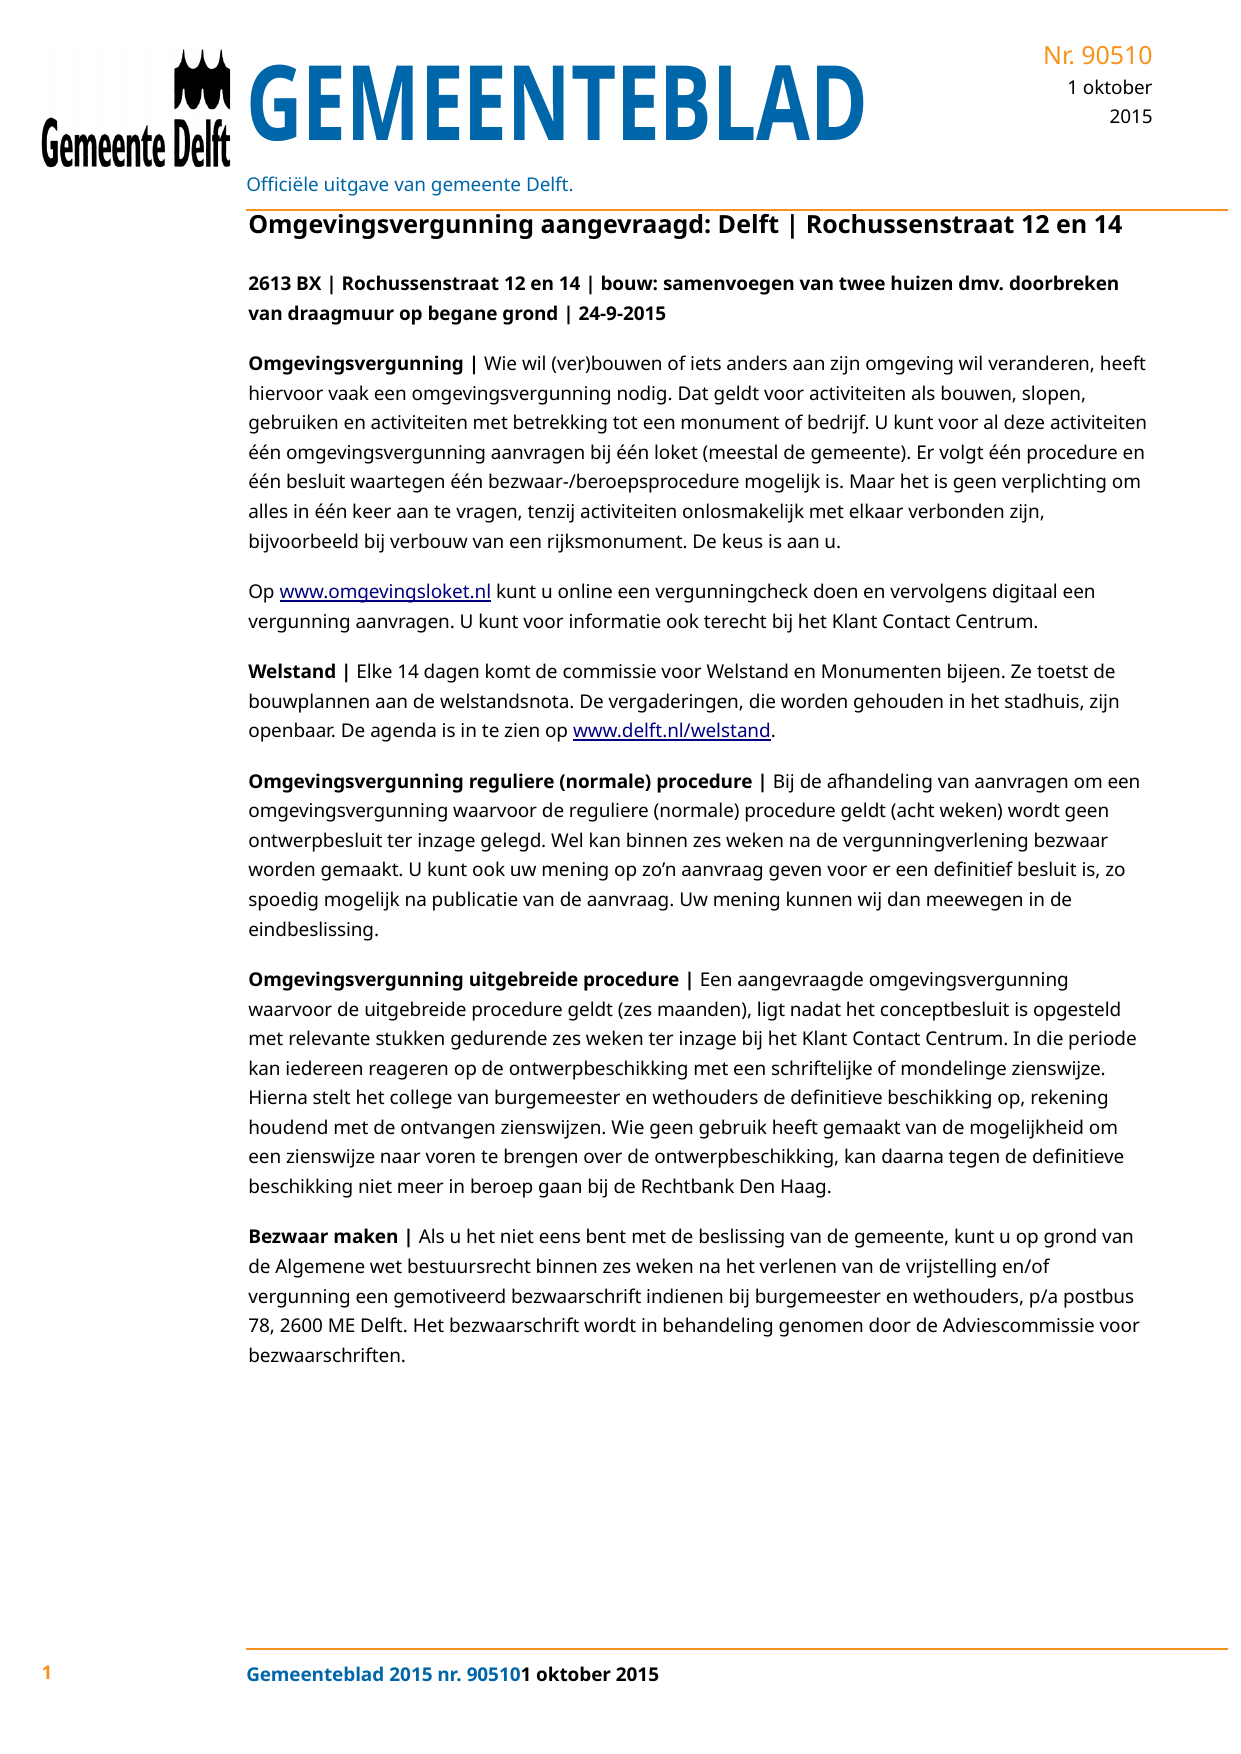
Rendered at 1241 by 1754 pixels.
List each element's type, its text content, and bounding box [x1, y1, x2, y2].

text Omgevingsvergunning aangevraagd: Delft | Rochussenstraat 12 en 14 [248, 211, 1152, 241]
text Welstand | Elke 14 dagen komt de commissie voor Welstand en Monumenten bijeen. Ze toetst de bouwplannen aan de welstandsnota. De vergaderingen, die worden gehouden in het stadhuis, zijn openbaar. De agenda is in te zien op www.delft.nl/welstand. [248, 658, 1152, 743]
text Omgevingsvergunning reguliere (normale) procedure | Bij de afhandeling van aanvragen om een omgevingsvergunning waarvoor de reguliere (normale) procedure geldt (acht weken) wordt geen ontwerpbesluit ter inzage gelegd. Wel kan binnen zes weken na de vergunningverlening bezwaar worden gemaakt. U kunt ook uw mening op zo’n aanvraag geven voor er een definitief besluit is, zo spoedig mogelijk na publicatie van de aanvraag. Uw mening kunnen wij dan meewegen in de eindbeslissing. [248, 768, 1152, 941]
text Bezwaar maken | Als u het niet eens bent met de beslissing van de gemeente, kunt u op grond van de Algemene wet bestuursrecht binnen zes weken na het verlenen van de vrijstelling en/of vergunning een gemotiveerd bezwaarschrift indienen bij burgemeester en wethouders, p/a postbus 78, 2600 ME Delft. Het bezwaarschrift wordt in behandeling genomen door de Adviescommissie voor bezwaarschriften. [248, 1224, 1152, 1368]
text Op www.omgevingsloket.nl kunt u online een vergunningcheck doen en vervolgens digitaal een vergunning aanvragen. U kunt voor informatie ook terecht bij het Klant Contact Centrum. [248, 578, 1152, 633]
text Omgevingsvergunning | Wie wil (ver)bouwen of iets anders aan zijn omgeving wil veranderen, heeft hiervoor vaak een omgevingsvergunning nodig. Dat geldt voor activiteiten als bouwen, slopen, gebruiken en activiteiten met betrekking tot een monument of bedrijf. U kunt voor al deze activiteiten één omgevingsvergunning aanvragen bij één loket (meestal de gemeente). Er volgt één procedure en één besluit waartegen één bezwaar-/beroepsprocedure mogelijk is. Maar het is geen verplichting om alles in één keer aan te vragen, tenzij activiteiten onlosmakelijk met elkaar verbonden zijn, bijvoorbeeld bij verbouw van een rijksmonument. De keus is aan u. [248, 350, 1152, 553]
text Omgevingsvergunning uitgebreide procedure | Een aangevraagde omgevingsvergunning waarvoor de uitgebreide procedure geldt (zes maanden), ligt nadat het conceptbesluit is opgesteld met relevante stukken gedurende zes weken ter inzage bij het Klant Contact Centrum. In die periode kan iedereen reageren op de ontwerpbeschikking met een schriftelijke of mondelinge zienswijze. Hierna stelt het college van burgemeester en wethouders de definitieve beschikking op, rekening houdend met de ontvangen zienswijzen. Wie geen gebruik heeft gemaakt van de mogelijkheid om een zienswijze naar voren te brengen over de ontwerpbeschikking, kan daarna tegen de definitieve beschikking niet meer in beroep gaan bij de Rechtbank Den Haag. [248, 966, 1152, 1199]
picture [41, 47, 231, 172]
text 2613 BX | Rochussenstraat 12 en 14 | bouw: samenvoegen van twee huizen dmv. doorbreken van draagmuur op begane grond | 24-9-2015 [248, 270, 1152, 326]
